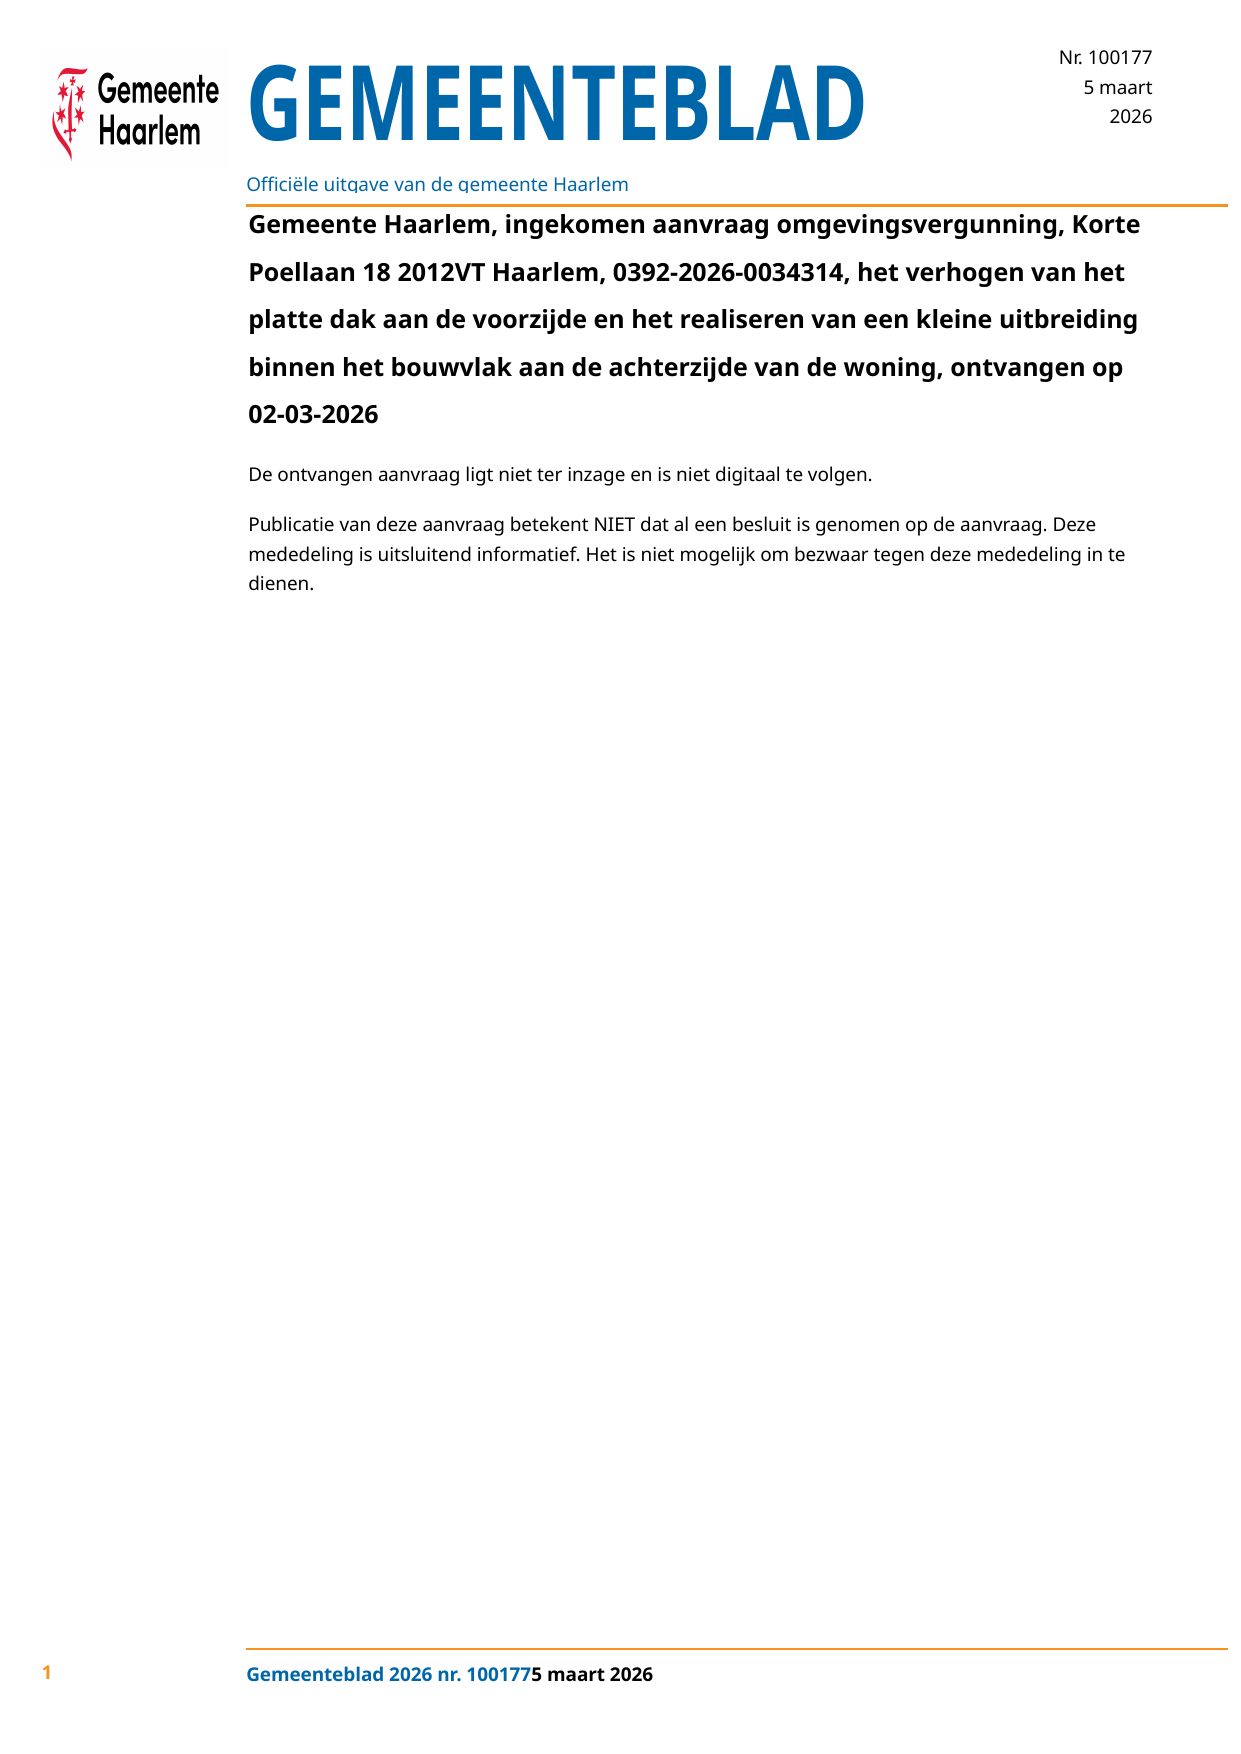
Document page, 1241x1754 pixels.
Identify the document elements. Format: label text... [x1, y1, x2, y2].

text Publicatie van deze aanvraag betekent NIET dat al een besluit is genomen op de aanvraag. Deze mededeling is uitsluitend informatief. Het is niet mogelijk om bezwaar tegen deze mededeling in te dienen. [248, 511, 1152, 596]
text De ontvangen aanvraag ligt niet ter inzage en is niet digitaal te volgen. [248, 461, 1152, 486]
text Gemeente Haarlem, ingekomen aanvraag omgevingsvergunning, Korte Poellaan 18 2012VT Haarlem, 0392-2026-0034314, het verhogen van het platte dak aan de voorzijde en het realiseren van een kleine uitbreiding binnen het bouwvlak aan de achterzijde van de woning, ontvangen op 02-03-2026 [248, 207, 1152, 431]
picture [41, 47, 231, 172]
